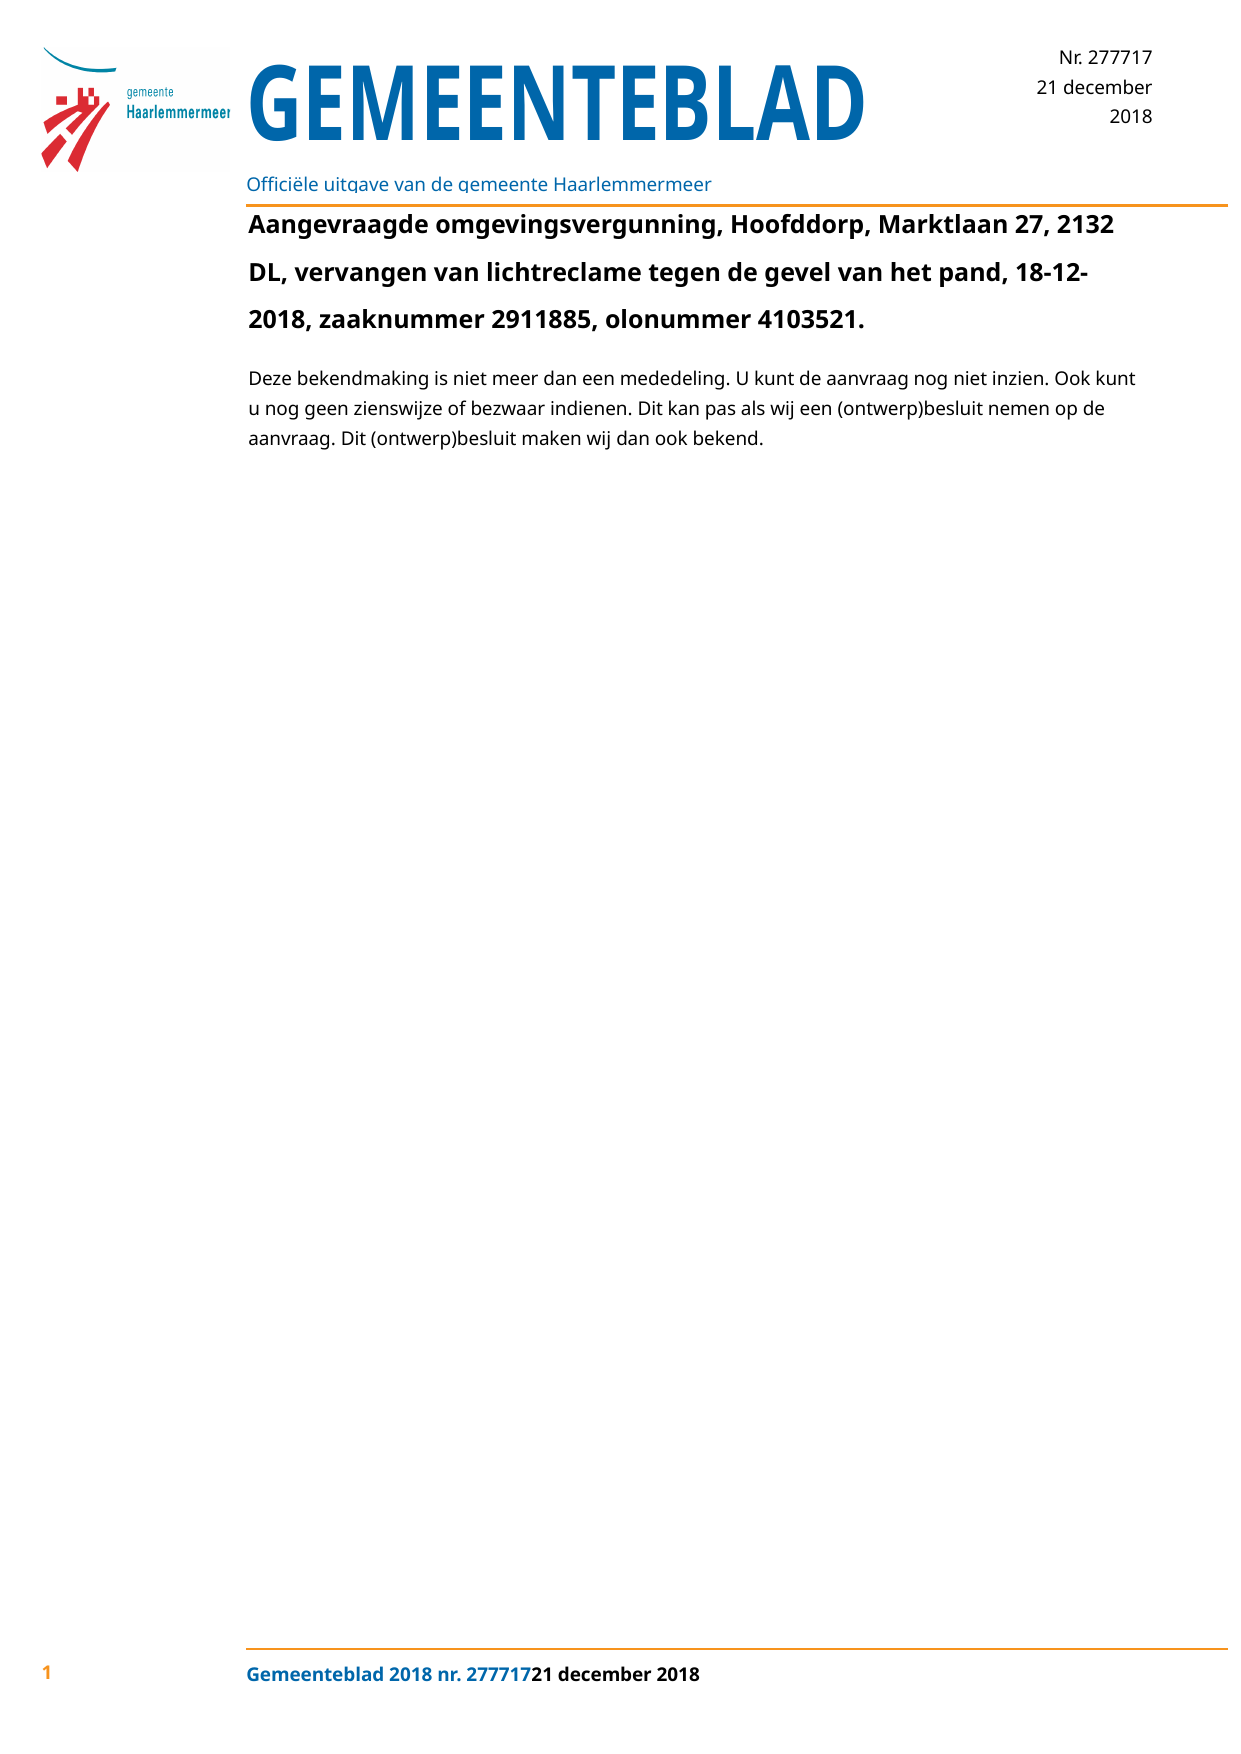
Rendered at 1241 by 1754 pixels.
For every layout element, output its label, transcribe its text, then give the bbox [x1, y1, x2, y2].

text Aangevraagde omgevingsvergunning, Hoofddorp, Marktlaan 27, 2132 DL, vervangen van lichtreclame tegen de gevel van het pand, 18-12-2018, zaaknummer 2911885, olonummer 4103521. [248, 207, 1152, 336]
text Deze bekendmaking is niet meer dan een mededeling. U kunt de aanvraag nog niet inzien. Ook kunt u nog geen zienswijze of bezwaar indienen. Dit kan pas als wij een (ontwerp)besluit nemen op de aanvraag. Dit (ontwerp)besluit maken wij dan ook bekend. [248, 366, 1152, 450]
picture [41, 47, 231, 172]
